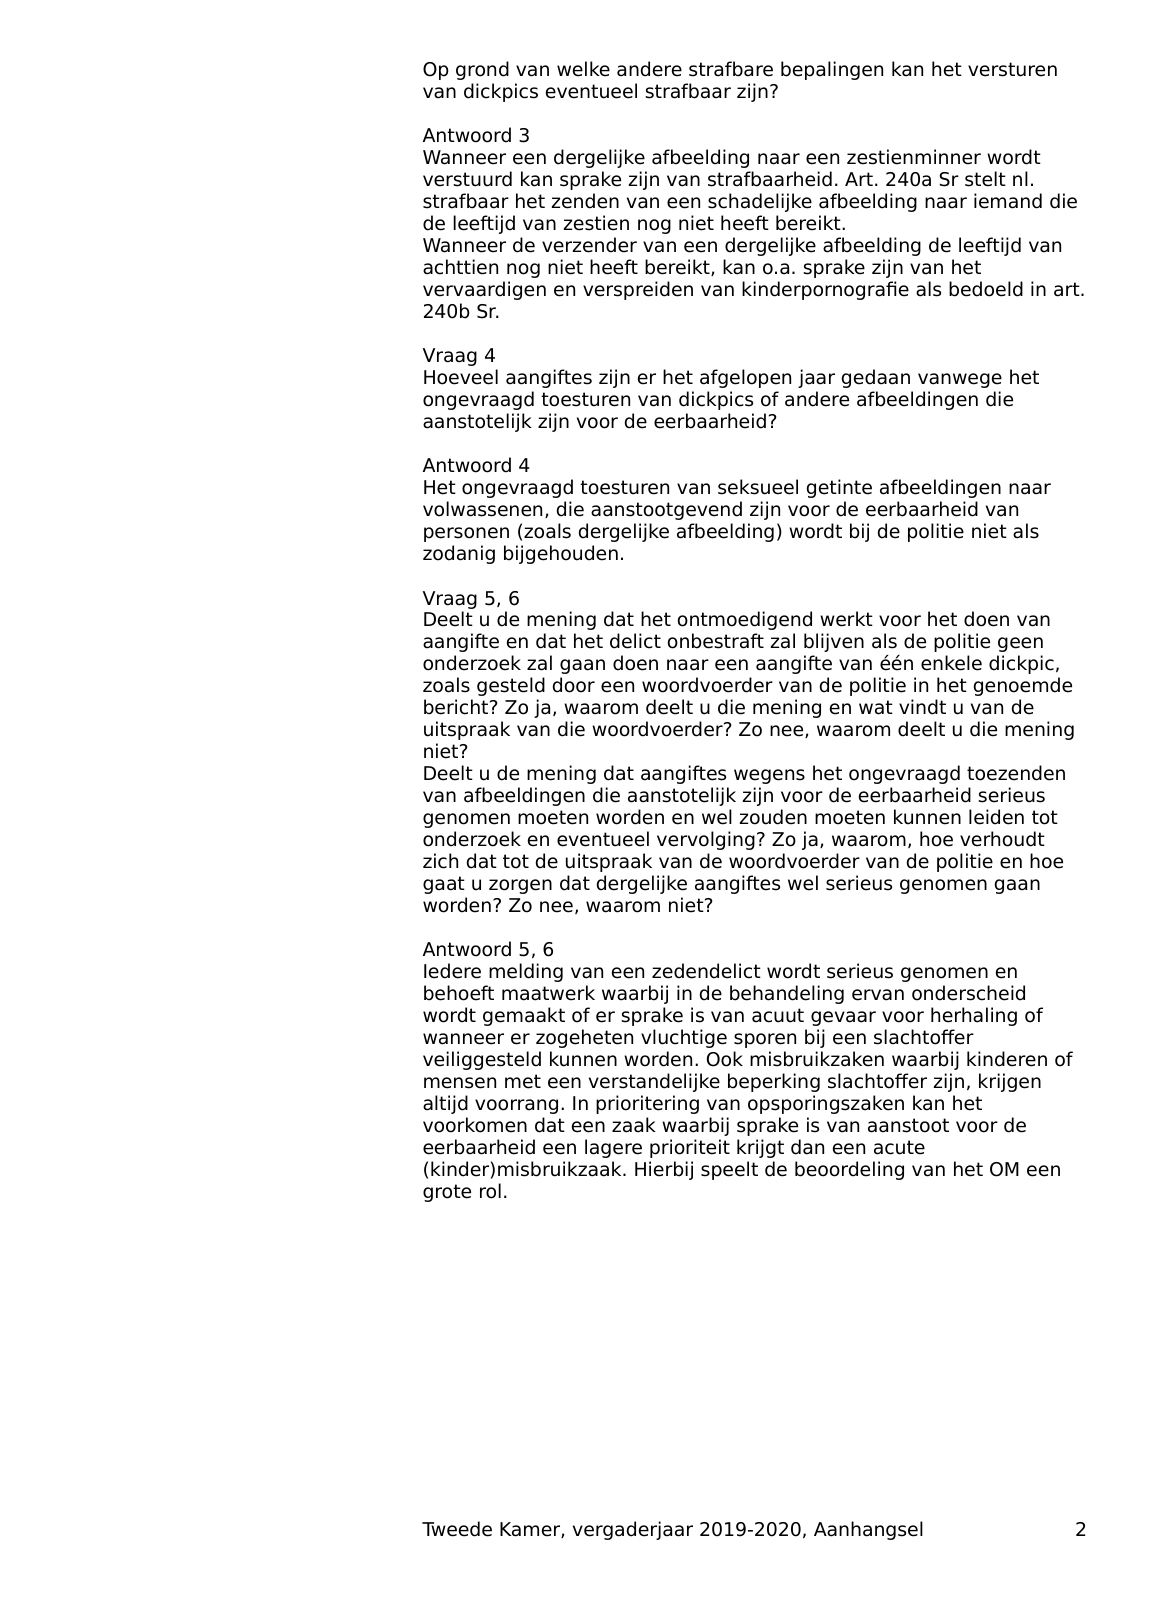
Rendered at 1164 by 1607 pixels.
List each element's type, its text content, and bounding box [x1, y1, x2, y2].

text Het ongevraagd toesturen van seksueel getinte afbeeldingen naar volwassenen, die aanstootgevend zijn voor de eerbaarheid van personen (zoals dergelijke afbeelding) wordt bij de politie niet als zodanig bijgehouden. [422, 477, 1087, 565]
text Antwoord 3 [422, 125, 1087, 147]
text Antwoord 4 [422, 455, 1087, 477]
text Iedere melding van een zedendelict wordt serieus genomen en behoeft maatwerk waarbij in de behandeling ervan onderscheid wordt gemaakt of er sprake is van acuut gevaar voor herhaling of wanneer er zogeheten vluchtige sporen bij een slachtoffer veiliggesteld kunnen worden. Ook misbruikzaken waarbij kinderen of mensen met een verstandelijke beperking slachtoffer zijn, krijgen altijd voorrang. In prioritering van opsporingszaken kan het voorkomen dat een zaak waarbij sprake is van aanstoot voor de eerbaarheid een lagere prioriteit krijgt dan een acute (kinder)misbruikzaak. Hierbij speelt de beoordeling van het OM een grote rol. [422, 961, 1087, 1203]
text Vraag 5, 6 [422, 587, 1087, 609]
text Op grond van welke andere strafbare bepalingen kan het versturen van dickpics eventueel strafbaar zijn? [422, 59, 1087, 103]
text Deelt u de mening dat het ontmoedigend werkt voor het doen van aangifte en dat het delict onbestraft zal blijven als de politie geen onderzoek zal gaan doen naar een aangifte van één enkele dickpic, zoals gesteld door een woordvoerder van de politie in het genoemde bericht? Zo ja, waarom deelt u die mening en wat vindt u van de uitspraak van die woordvoerder? Zo nee, waarom deelt u die mening niet? [422, 609, 1087, 763]
text Antwoord 5, 6 [422, 939, 1087, 961]
text Vraag 4 [422, 345, 1087, 367]
text Deelt u de mening dat aangiftes wegens het ongevraagd toezenden van afbeeldingen die aanstotelijk zijn voor de eerbaarheid serieus genomen moeten worden en wel zouden moeten kunnen leiden tot onderzoek en eventueel vervolging? Zo ja, waarom, hoe verhoudt zich dat tot de uitspraak van de woordvoerder van de politie en hoe gaat u zorgen dat dergelijke aangiftes wel serieus genomen gaan worden? Zo nee, waarom niet? [422, 763, 1087, 917]
text Wanneer de verzender van een dergelijke afbeelding de leeftijd van achttien nog niet heeft bereikt, kan o.a. sprake zijn van het vervaardigen en verspreiden van kinderpornografie als bedoeld in art. 240b Sr. [422, 235, 1087, 323]
text Wanneer een dergelijke afbeelding naar een zestienminner wordt verstuurd kan sprake zijn van strafbaarheid. Art. 240a Sr stelt nl. strafbaar het zenden van een schadelijke afbeelding naar iemand die de leeftijd van zestien nog niet heeft bereikt. [422, 147, 1087, 235]
text Hoeveel aangiftes zijn er het afgelopen jaar gedaan vanwege het ongevraagd toesturen van dickpics of andere afbeeldingen die aanstotelijk zijn voor de eerbaarheid? [422, 367, 1087, 433]
